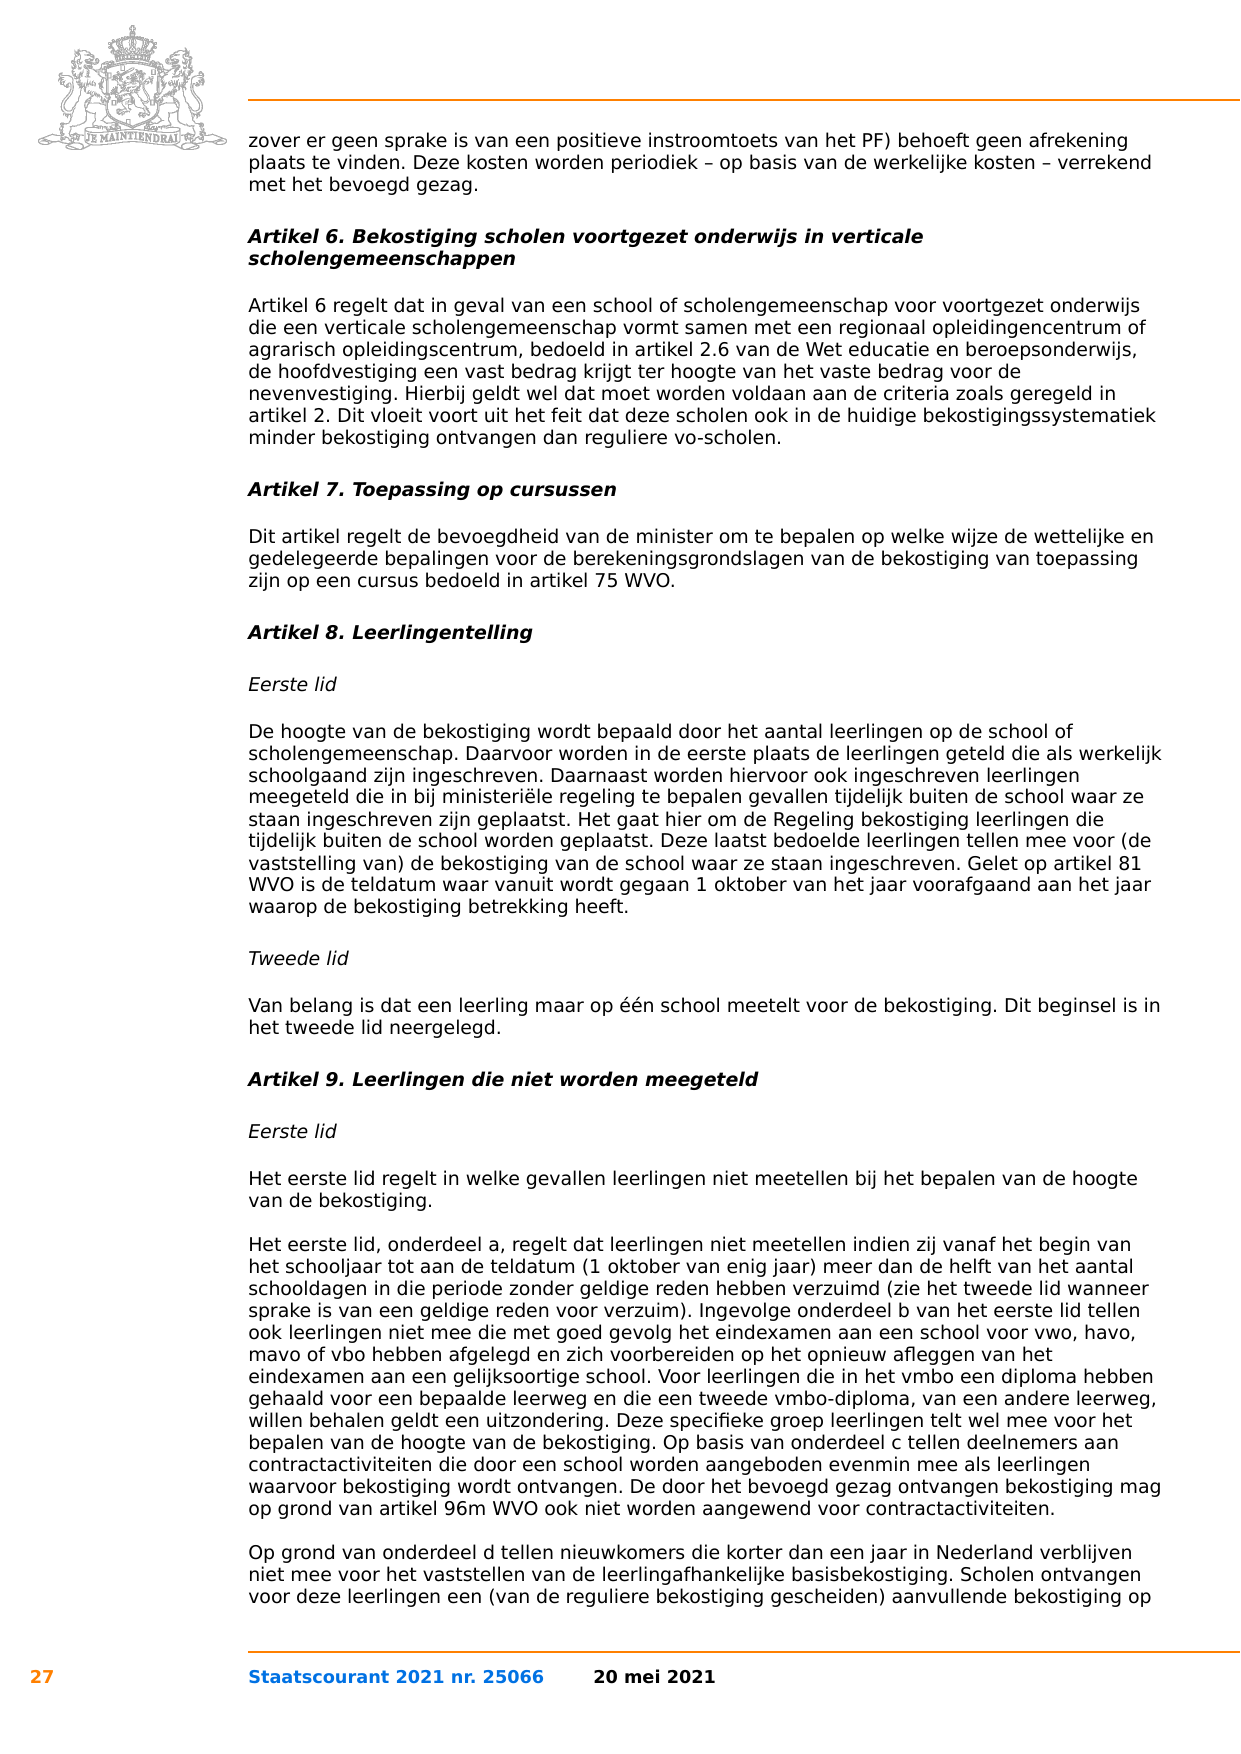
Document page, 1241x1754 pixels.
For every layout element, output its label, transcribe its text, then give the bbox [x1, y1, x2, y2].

subtitle Artikel 6. Bekostiging scholen voortgezet onderwijs in verticale scholengemeenschappen [248, 226, 1163, 270]
text De hoogte van de bekostiging wordt bepaald door het aantal leerlingen op de school of scholengemeenschap. Daarvoor worden in de eerste plaats de leerlingen geteld die als werkelijk schoolgaand zijn ingeschreven. Daarnaast worden hiervoor ook ingeschreven leerlingen meegeteld die in bij ministeriële regeling te bepalen gevallen tijdelijk buiten de school waar ze staan ingeschreven zijn geplaatst. Het gaat hier om de Regeling bekostiging leerlingen die tijdelijk buiten de school worden geplaatst. Deze laatst bedoelde leerlingen tellen mee voor (de vaststelling van) de bekostiging van de school waar ze staan ingeschreven. Gelet op artikel 81 WVO is de teldatum waar vanuit wordt gegaan 1 oktober van het jaar voorafgaand aan het jaar waarop de bekostiging betrekking heeft. [248, 721, 1163, 918]
text Het eerste lid regelt in welke gevallen leerlingen niet meetellen bij het bepalen van de hoogte van de bekostiging. [248, 1168, 1163, 1212]
text Op grond van onderdeel d tellen nieuwkomers die korter dan een jaar in Nederland verblijven niet mee voor het vaststellen van de leerlingafhankelijke basisbekostiging. Scholen ontvangen voor deze leerlingen een (van de reguliere bekostiging gescheiden) aanvullende bekostiging op [248, 1542, 1163, 1608]
subtitle Artikel 7. Toepassing op cursussen [248, 479, 1163, 501]
subtitle Eerste lid [248, 673, 1163, 696]
subtitle Tweede lid [248, 948, 1163, 970]
subtitle Artikel 8. Leerlingentelling [248, 622, 1163, 643]
text zover er geen sprake is van een positieve instroomtoets van het PF) behoeft geen afrekening plaats te vinden. Deze kosten worden periodiek – op basis van de werkelijke kosten – verrekend met het bevoegd gezag. [248, 130, 1163, 196]
subtitle Artikel 9. Leerlingen die niet worden meegeteld [248, 1069, 1163, 1091]
subtitle Eerste lid [248, 1121, 1163, 1143]
text Dit artikel regelt de bevoegdheid van de minister om te bepalen op welke wijze de wettelijke en gedelegeerde bepalingen voor de berekeningsgrondslagen van de bekostiging van toepassing zijn op een cursus bedoeld in artikel 75 WVO. [248, 526, 1163, 592]
picture [38, 25, 227, 150]
text Het eerste lid, onderdeel a, regelt dat leerlingen niet meetellen indien zij vanaf het begin van het schooljaar tot aan de teldatum (1 oktober van enig jaar) meer dan de helft van het aantal schooldagen in die periode zonder geldige reden hebben verzuimd (zie het tweede lid wanneer sprake is van een geldige reden voor verzuim). Ingevolge onderdeel b van het eerste lid tellen ook leerlingen niet mee die met goed gevolg het eindexamen aan een school voor vwo, havo, mavo of vbo hebben afgelegd en zich voorbereiden op het opnieuw afleggen van het eindexamen aan een gelijksoortige school. Voor leerlingen die in het vmbo een diploma hebben gehaald voor een bepaalde leerweg en die een tweede vmbo-diploma, van een andere leerweg, willen behalen geldt een uitzondering. Deze specifieke groep leerlingen telt wel mee voor het bepalen van de hoogte van de bekostiging. Op basis van onderdeel c tellen deelnemers aan contractactiviteiten die door een school worden aangeboden evenmin mee als leerlingen waarvoor bekostiging wordt ontvangen. De door het bevoegd gezag ontvangen bekostiging mag op grond van artikel 96m WVO ook niet worden aangewend voor contractactiviteiten. [248, 1234, 1163, 1520]
text Van belang is dat een leerling maar op één school meetelt voor de bekostiging. Dit beginsel is in het tweede lid neergelegd. [248, 995, 1163, 1039]
text Artikel 6 regelt dat in geval van een school of scholengemeenschap voor voortgezet onderwijs die een verticale scholengemeenschap vormt samen met een regionaal opleidingencentrum of agrarisch opleidingscentrum, bedoeld in artikel 2.6 van de Wet educatie en beroepsonderwijs, de hoofdvestiging een vast bedrag krijgt ter hoogte van het vaste bedrag voor de nevenvestiging. Hierbij geldt wel dat moet worden voldaan aan de criteria zoals geregeld in artikel 2. Dit vloeit voort uit het feit dat deze scholen ook in de huidige bekostigingssystematiek minder bekostiging ontvangen dan reguliere vo-scholen. [248, 295, 1163, 449]
